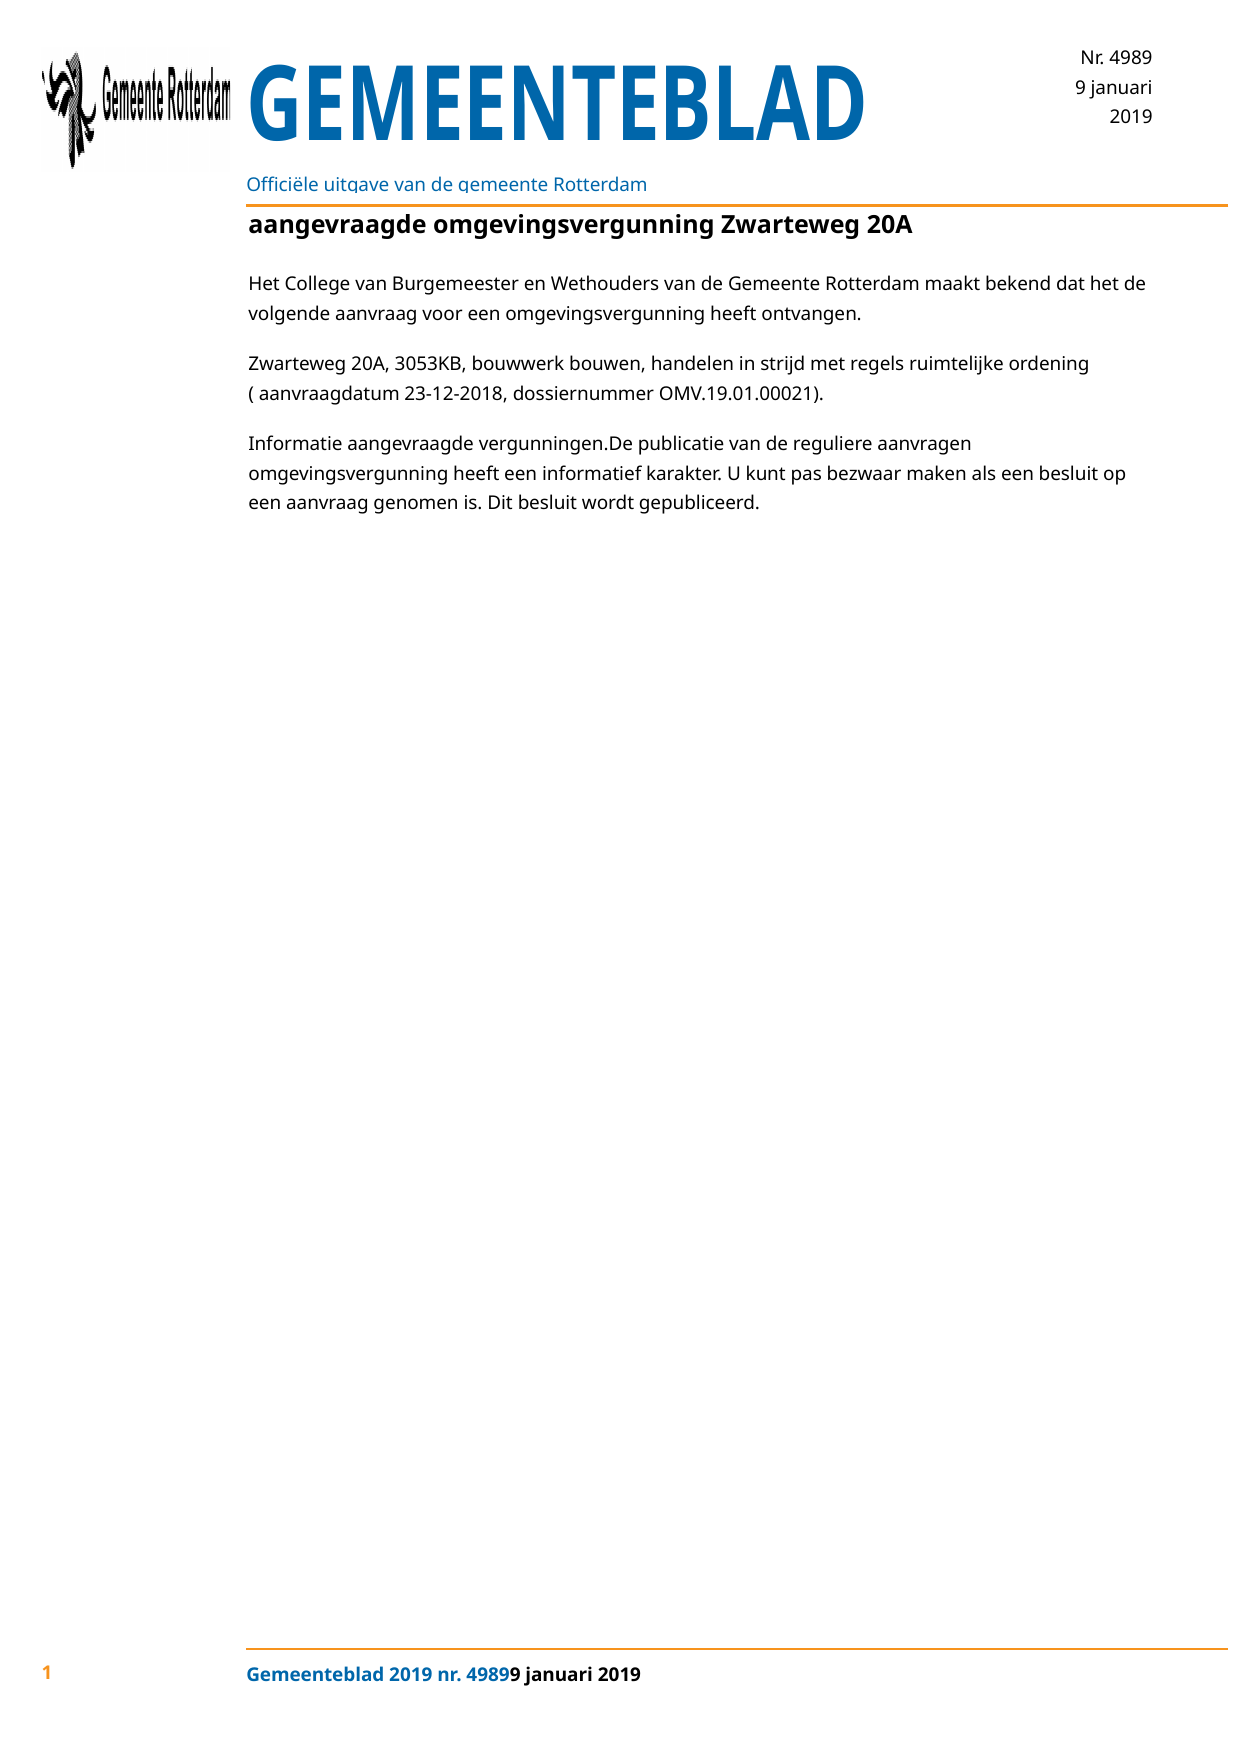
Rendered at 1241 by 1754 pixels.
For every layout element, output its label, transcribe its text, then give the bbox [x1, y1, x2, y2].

text Informatie aangevraagde vergunningen.De publicatie van de reguliere aanvragen omgevingsvergunning heeft een informatief karakter. U kunt pas bezwaar maken als een besluit op een aanvraag genomen is. Dit besluit wordt gepubliceerd. [248, 430, 1152, 515]
text aangevraagde omgevingsvergunning Zwarteweg 20A [248, 207, 1152, 241]
text Zwarteweg 20A, 3053KB, bouwwerk bouwen, handelen in strijd met regels ruimtelijke ordening ( aanvraagdatum 23-12-2018, dossiernummer OMV.19.01.00021). [248, 350, 1152, 406]
text Het College van Burgemeester en Wethouders van de Gemeente Rotterdam maakt bekend dat het de volgende aanvraag voor een omgevingsvergunning heeft ontvangen. [248, 270, 1152, 326]
picture [41, 47, 231, 172]
